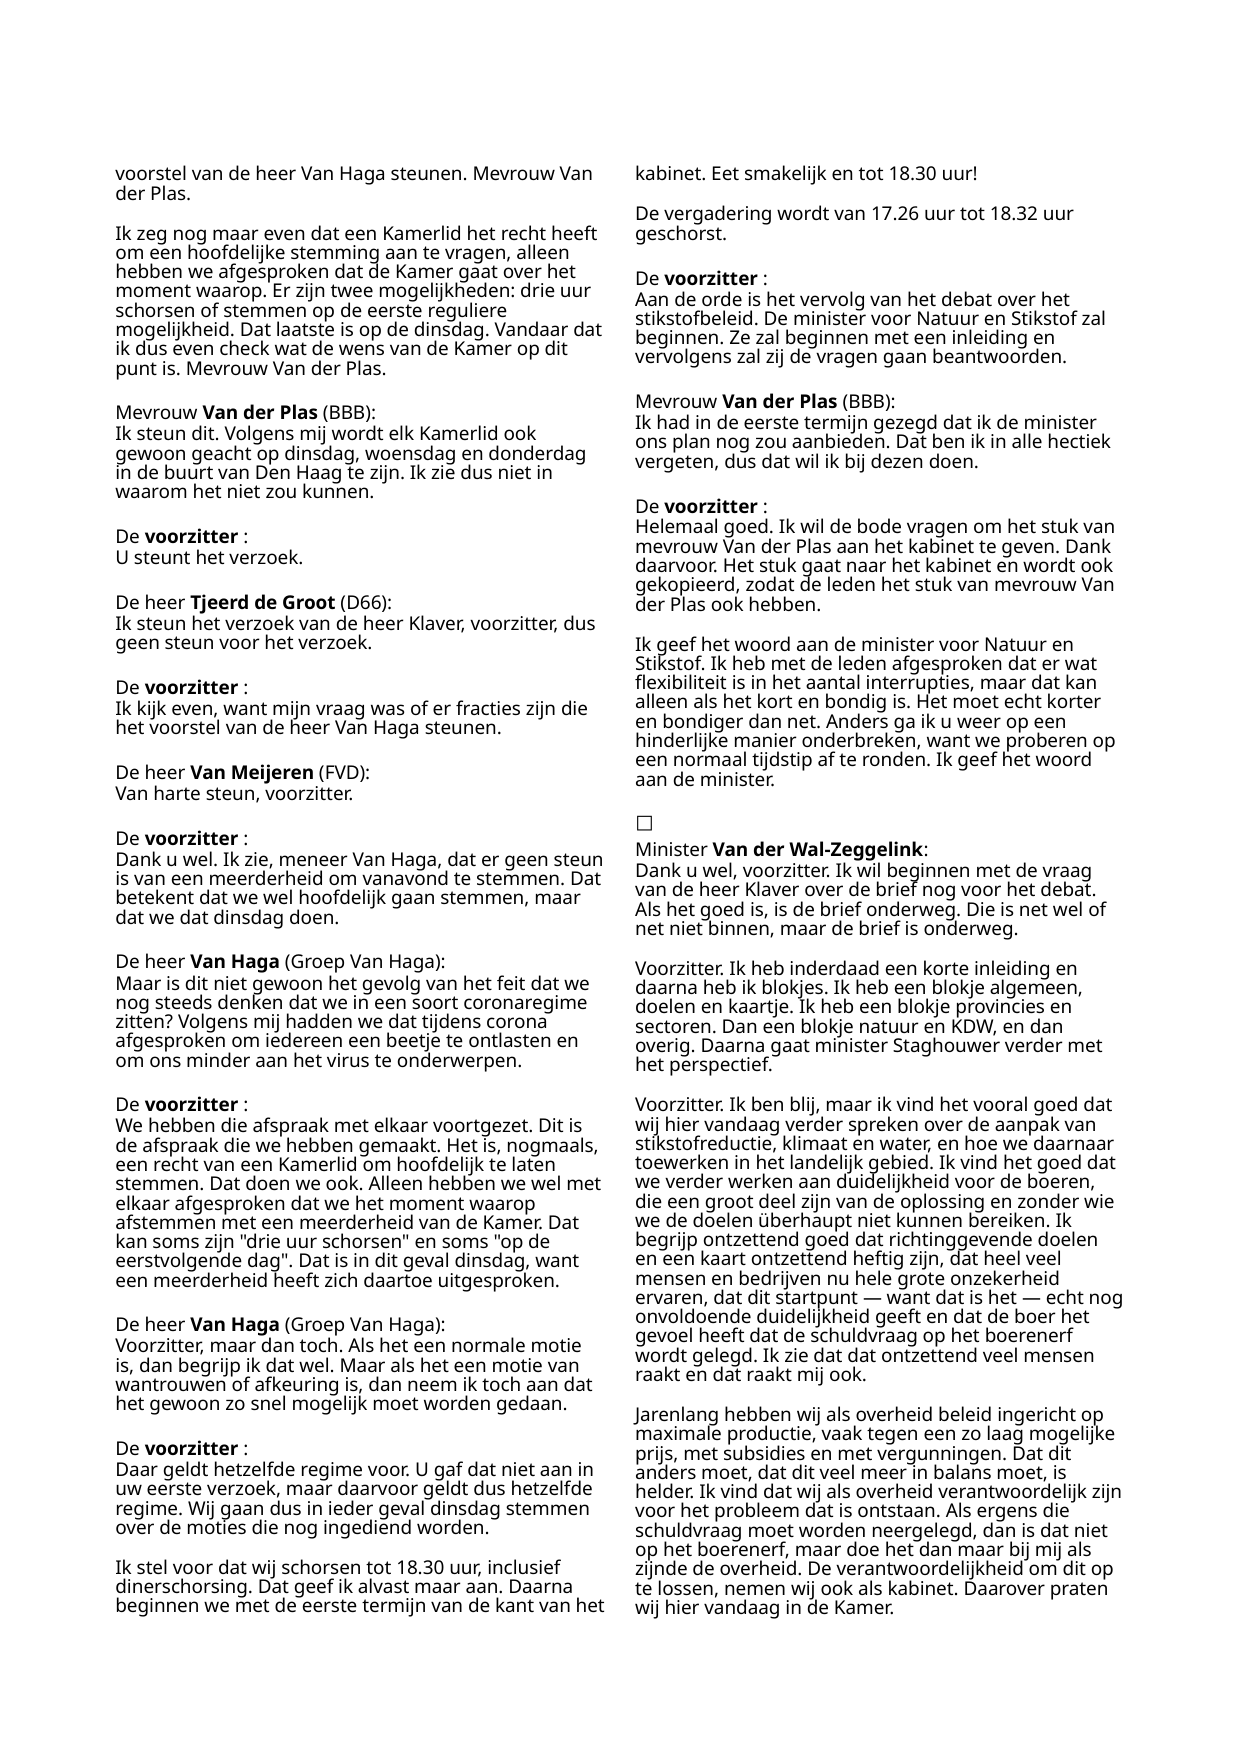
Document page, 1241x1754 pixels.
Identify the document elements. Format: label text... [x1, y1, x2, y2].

text De voorzitter : [115, 1092, 605, 1117]
text U steunt het verzoek. [115, 549, 605, 568]
text Helemaal goed. Ik wil de bode vragen om het stuk van mevrouw Van der Plas aan het kabinet te geven. Dank daarvoor. Het stuk gaat naar het kabinet en wordt ook gekopieerd, zodat de leden het stuk van mevrouw Van der Plas ook hebben. [635, 518, 1125, 615]
text Dank u wel. Ik zie, meneer Van Haga, dat er geen steun is van een meerderheid om vanavond te stemmen. Dat betekent dat we wel hoofdelijk gaan stemmen, maar dat we dat dinsdag doen. [115, 851, 605, 928]
text De heer Van Haga (Groep Van Haga): [115, 949, 605, 974]
text De voorzitter : [635, 265, 1125, 291]
text Van harte steun, voorzitter. [115, 785, 605, 804]
text De heer Tjeerd de Groot (D66): [115, 589, 605, 615]
text Minister Van der Wal-Zeggelink: [635, 836, 1125, 862]
text De heer Van Meijeren (FVD): [115, 759, 605, 785]
text Ik stel voor dat wij schorsen tot 18.30 uur, inclusief dinerschorsing. Dat geef ik alvast maar aan. Daarna beginnen we met de eerste termijn van de kant van het [115, 1559, 605, 1617]
text Ik steun het verzoek van de heer Klaver, voorzitter, dus geen steun voor het verzoek. [115, 615, 605, 653]
text Aan de orde is het vervolg van het debat over het stikstofbeleid. De minister voor Natuur en Stikstof zal beginnen. Ze zal beginnen met een inleiding en vervolgens zal zij de vragen gaan beantwoorden. [635, 291, 1125, 368]
text De heer Van Haga (Groep Van Haga): [115, 1312, 605, 1337]
text Ik had in de eerste termijn gezegd dat ik de minister ons plan nog zou aanbieden. Dat ben ik in alle hectiek vergeten, dus dat wil ik bij dezen doen. [635, 414, 1125, 472]
text Voorzitter. Ik ben blij, maar ik vind het vooral goed dat wij hier vandaag verder spreken over de aanpak van stikstofreductie, klimaat en water, en hoe we daarnaar toewerken in het landelijk gebied. Ik vind het goed dat we verder werken aan duidelijkheid voor de boeren, die een groot deel zijn van de oplossing en zonder wie we de doelen überhaupt niet kunnen bereiken. Ik begrijp ontzettend goed dat richtinggevende doelen en een kaart ontzettend heftig zijn, dat heel veel mensen en bedrijven nu hele grote onzekerheid ervaren, dat dit startpunt — want dat is het — echt nog onvoldoende duidelijkheid geeft en dat de boer het gevoel heeft dat de schuldvraag op het boerenerf wordt gelegd. Ik zie dat dat ontzettend veel mensen raakt en dat raakt mij ook. [635, 1096, 1125, 1385]
text Voorzitter. Ik heb inderdaad een korte inleiding en daarna heb ik blokjes. Ik heb een blokje algemeen, doelen en kaartje. Ik heb een blokje provincies en sectoren. Dan een blokje natuur en KDW, en dan overig. Daarna gaat minister Staghouwer verder met het perspectief. [635, 960, 1125, 1076]
text Mevrouw Van der Plas (BBB): [115, 399, 605, 425]
text Voorzitter, maar dan toch. Als het een normale motie is, dan begrijp ik dat wel. Maar als het een motie van wantrouwen of afkeuring is, dan neem ik toch aan dat het gewoon zo snel mogelijk moet worden gedaan. [115, 1337, 605, 1414]
text Dank u wel, voorzitter. Ik wil beginnen met de vraag van de heer Klaver over de brief nog voor het debat. Als het goed is, is de brief onderweg. Die is net wel of net niet binnen, maar de brief is onderweg. [635, 862, 1125, 939]
text Jarenlang hebben wij als overheid beleid ingericht op maximale productie, vaak tegen een zo laag mogelijke prijs, met subsidies en met vergunningen. Dat dit anders moet, dat dit veel meer in balans moet, is helder. Ik vind dat wij als overheid verantwoordelijk zijn voor het probleem dat is ontstaan. Als ergens die schuldvraag moet worden neergelegd, dan is dat niet op het boerenerf, maar doe het dan maar bij mij als zijnde de overheid. De verantwoordelijkheid om dit op te lossen, nemen wij ook als kabinet. Daarover praten wij hier vandaag in de Kamer. [635, 1406, 1125, 1618]
text Mevrouw Van der Plas (BBB): [635, 388, 1125, 414]
text De voorzitter : [635, 493, 1125, 518]
text De vergadering wordt van 17.26 uur tot 18.32 uur geschorst. [635, 205, 1125, 244]
text De voorzitter : [115, 825, 605, 851]
text kabinet. Eet smakelijk en tot 18.30 uur! [635, 165, 1125, 184]
text We hebben die afspraak met elkaar voortgezet. Dit is de afspraak die we hebben gemaakt. Het is, nogmaals, een recht van een Kamerlid om hoofdelijk te laten stemmen. Dat doen we ook. Alleen hebben we wel met elkaar afgesproken dat we het moment waarop afstemmen met een meerderheid van de Kamer. Dat kan soms zijn "drie uur schorsen" en soms "op de eerstvolgende dag". Dat is in dit geval dinsdag, want een meerderheid heeft zich daartoe uitgesproken. [115, 1117, 605, 1291]
text Ik kijk even, want mijn vraag was of er fracties zijn die het voorstel van de heer Van Haga steunen. [115, 700, 605, 738]
text Maar is dit niet gewoon het gevolg van het feit dat we nog steeds denken dat we in een soort coronaregime zitten? Volgens mij hadden we dat tijdens corona afgesproken om iedereen een beetje te ontlasten en om ons minder aan het virus te onderwerpen. [115, 974, 605, 1071]
text ⬜ [635, 811, 1125, 836]
text Ik steun dit. Volgens mij wordt elk Kamerlid ook gewoon geacht op dinsdag, woensdag en donderdag in de buurt van Den Haag te zijn. Ik zie dus niet in waarom het niet zou kunnen. [115, 425, 605, 502]
text De voorzitter : [115, 1435, 605, 1461]
text Ik geef het woord aan de minister voor Natuur en Stikstof. Ik heb met de leden afgesproken dat er wat flexibiliteit is in het aantal interrupties, maar dat kan alleen als het kort en bondig is. Het moet echt korter en bondiger dan net. Anders ga ik u weer op een hinderlijke manier onderbreken, want we proberen op een normaal tijdstip af te ronden. Ik geef het woord aan de minister. [635, 636, 1125, 790]
text Daar geldt hetzelfde regime voor. U gaf dat niet aan in uw eerste verzoek, maar daarvoor geldt dus hetzelfde regime. Wij gaan dus in ieder geval dinsdag stemmen over de moties die nog ingediend worden. [115, 1461, 605, 1538]
text voorstel van de heer Van Haga steunen. Mevrouw Van der Plas. [115, 165, 605, 204]
text De voorzitter : [115, 523, 605, 549]
text De voorzitter : [115, 674, 605, 700]
text Ik zeg nog maar even dat een Kamerlid het recht heeft om een hoofdelijke stemming aan te vragen, alleen hebben we afgesproken dat de Kamer gaat over het moment waarop. Er zijn twee mogelijkheden: drie uur schorsen of stemmen op de eerste reguliere mogelijkheid. Dat laatste is op de dinsdag. Vandaar dat ik dus even check wat de wens van de Kamer op dit punt is. Mevrouw Van der Plas. [115, 224, 605, 379]
